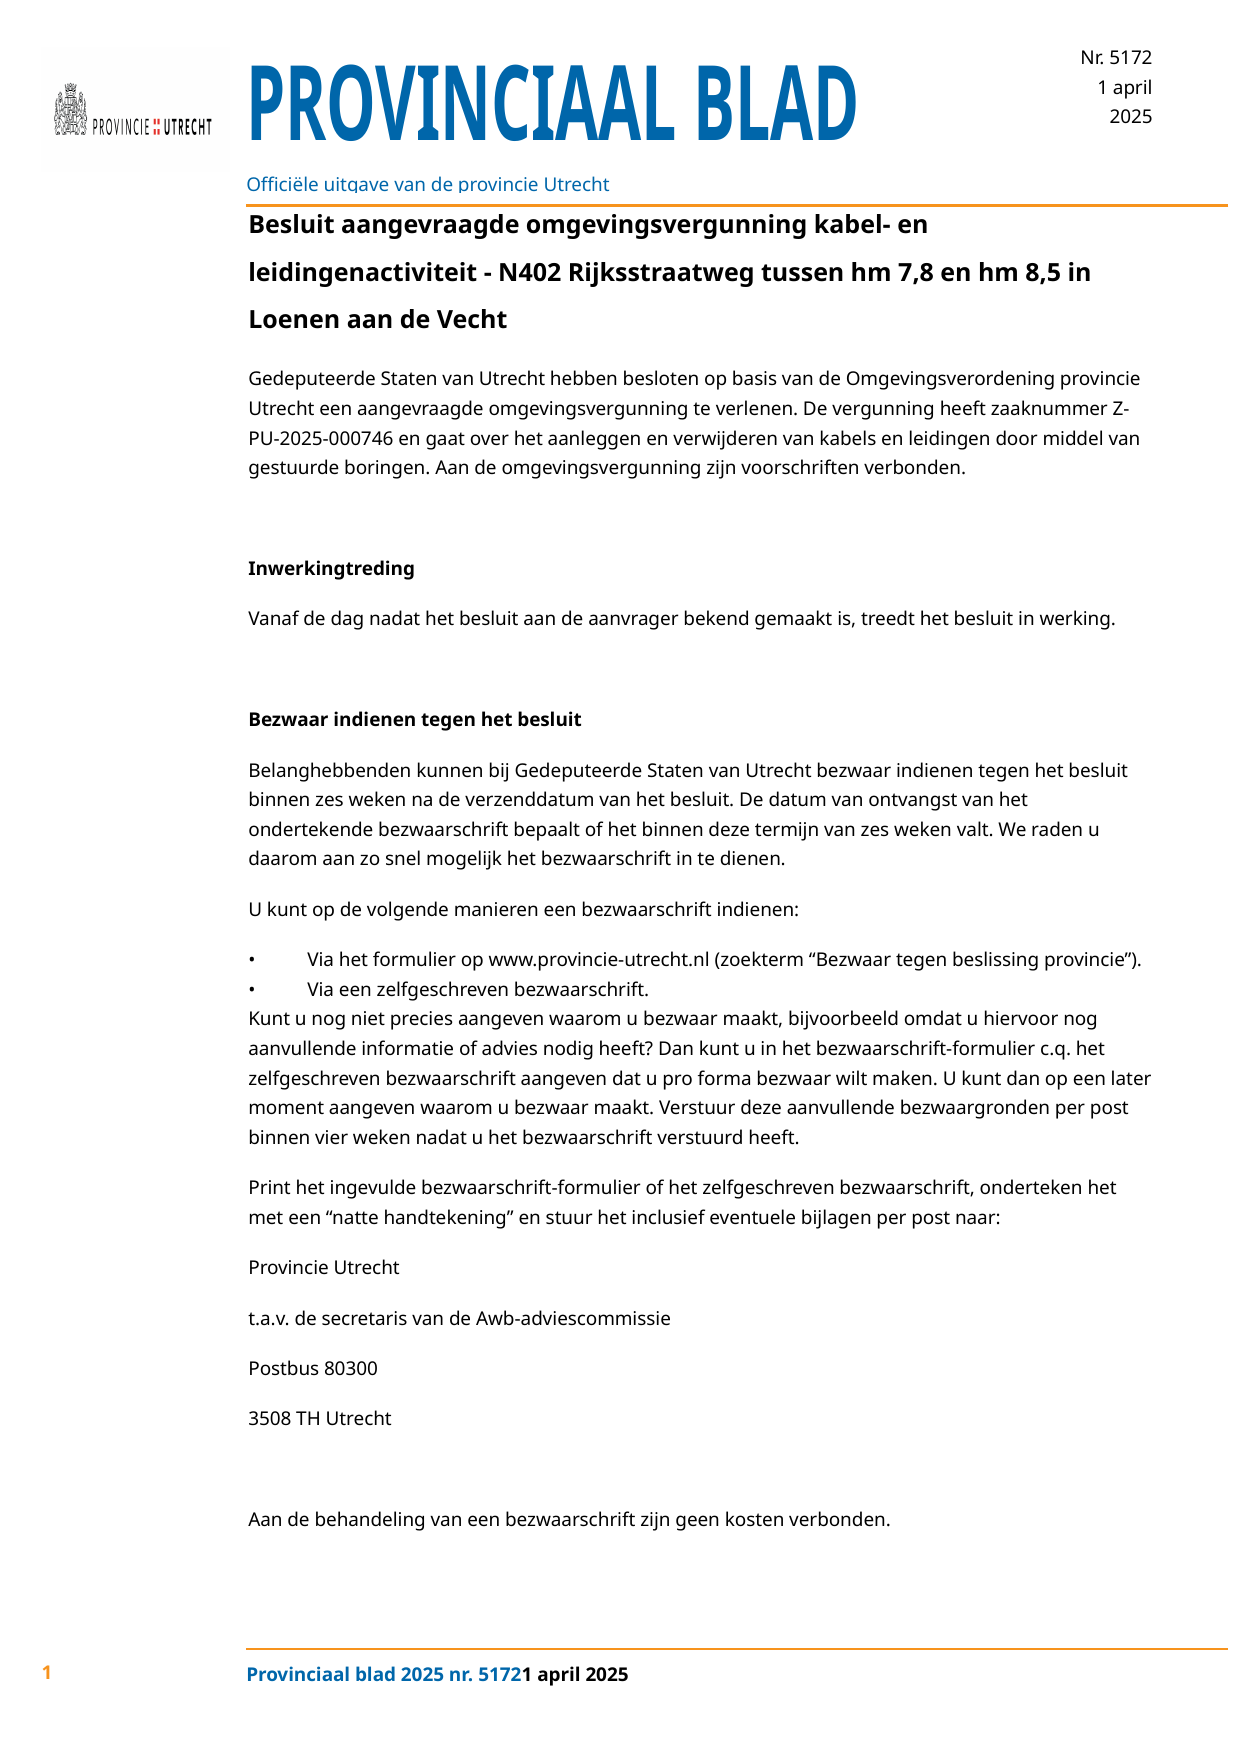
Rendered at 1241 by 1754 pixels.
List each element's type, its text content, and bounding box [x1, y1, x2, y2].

list Via het formulier op www.provincie-utrecht.nl (zoekterm “Bezwaar tegen beslissing provincie”). [248, 946, 1152, 972]
text Gedeputeerde Staten van Utrecht hebben besloten op basis van de Omgevingsverordening provincie Utrecht een aangevraagde omgevingsvergunning te verlenen. De vergunning heeft zaaknummer Z-PU-2025-000746 en gaat over het aanleggen en verwijderen van kabels en leidingen door middel van gestuurde boringen. Aan de omgevingsvergunning zijn voorschriften verbonden. [248, 366, 1152, 480]
text U kunt op de volgende manieren een bezwaarschrift indienen: [248, 896, 1152, 922]
picture [41, 47, 231, 172]
text t.a.v. de secretaris van de Awb-adviescommissie [248, 1305, 1152, 1330]
text Besluit aangevraagde omgevingsvergunning kabel- en leidingenactiviteit - N402 Rijksstraatweg tussen hm 7,8 en hm 8,5 in Loenen aan de Vecht [248, 207, 1152, 336]
text Bezwaar indienen tegen het besluit [248, 706, 1152, 732]
text Provincie Utrecht [248, 1254, 1152, 1280]
text Aan de behandeling van een bezwaarschrift zijn geen kosten verbonden. [248, 1506, 1152, 1532]
text Vanaf de dag nadat het besluit aan de aanvrager bekend gemaakt is, treedt het besluit in werking. [248, 606, 1152, 631]
text Inwerkingtreding [248, 555, 1152, 581]
list Via een zelfgeschreven bezwaarschrift. [248, 976, 1152, 1002]
text Kunt u nog niet precies aangeven waarom u bezwaar maakt, bijvoorbeeld omdat u hiervoor nog aanvullende informatie of advies nodig heeft? Dan kunt u in het bezwaarschrift-formulier c.q. het zelfgeschreven bezwaarschrift aangeven dat u pro forma bezwaar wilt maken. U kunt dan op een later moment aangeven waarom u bezwaar maakt. Verstuur deze aanvullende bezwaargronden per post binnen vier weken nadat u het bezwaarschrift verstuurd heeft. [248, 1006, 1152, 1149]
text Belanghebbenden kunnen bij Gedeputeerde Staten van Utrecht bezwaar indienen tegen het besluit binnen zes weken na de verzenddatum van het besluit. De datum van ontvangst van het ondertekende bezwaarschrift bepaalt of het binnen deze termijn van zes weken valt. We raden u daarom aan zo snel mogelijk het bezwaarschrift in te dienen. [248, 757, 1152, 871]
text Print het ingevulde bezwaarschrift-formulier of het zelfgeschreven bezwaarschrift, onderteken het met een “natte handtekening” en stuur het inclusief eventuele bijlagen per post naar: [248, 1174, 1152, 1229]
text Postbus 80300 [248, 1355, 1152, 1381]
text 3508 TH Utrecht [248, 1406, 1152, 1431]
